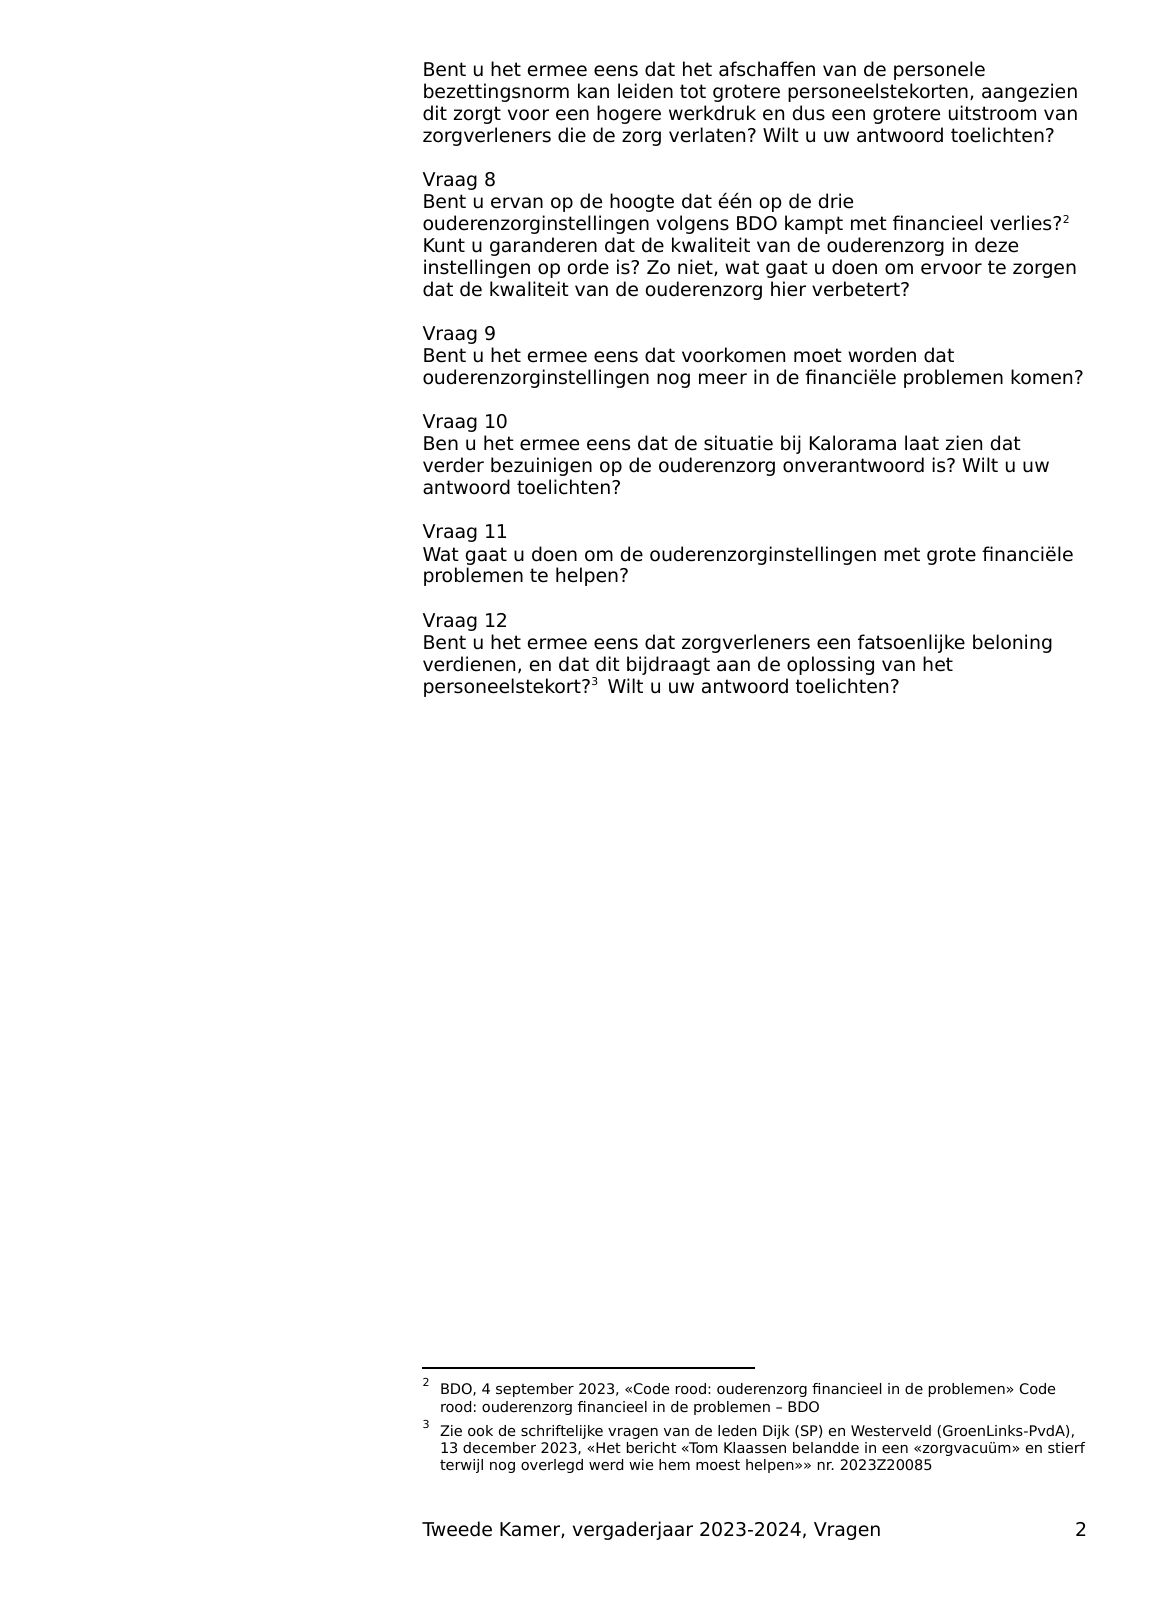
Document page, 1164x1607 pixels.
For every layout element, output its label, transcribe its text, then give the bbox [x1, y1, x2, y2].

text Vraag 10 [422, 411, 1087, 433]
text Bent u het ermee eens dat het afschaffen van de personele bezettingsnorm kan leiden tot grotere personeelstekorten, aangezien dit zorgt voor een hogere werkdruk en dus een grotere uitstroom van zorgverleners die de zorg verlaten? Wilt u uw antwoord toelichten? [422, 59, 1087, 147]
text Wat gaat u doen om de ouderenzorginstellingen met grote financiële problemen te helpen? [422, 543, 1087, 587]
text BDO, 4 september 2023, «Code rood: ouderenzorg financieel in de problemen» Code rood: ouderenzorg financieel in de problemen – BDO [422, 1377, 1087, 1416]
text Vraag 11 [422, 521, 1087, 543]
text Bent u het ermee eens dat zorgverleners een fatsoenlijke beloning verdienen, en dat dit bijdraagt aan de oplossing van het personeelstekort? Wilt u uw antwoord toelichten? [422, 632, 1087, 697]
text Vraag 9 [422, 323, 1087, 345]
text Bent u het ermee eens dat voorkomen moet worden dat ouderenzorginstellingen nog meer in de financiële problemen komen? [422, 345, 1087, 389]
text Vraag 8 [422, 169, 1087, 191]
text Zie ook de schriftelijke vragen van de leden Dijk (SP) en Westerveld (GroenLinks-PvdA), 13 december 2023, «Het bericht «Tom Klaassen belandde in een «zorgvacuüm» en stierf terwijl nog overlegd werd wie hem moest helpen»» nr. 2023Z20085 [422, 1418, 1087, 1474]
text Ben u het ermee eens dat de situatie bij Kalorama laat zien dat verder bezuinigen op de ouderenzorg onverantwoord is? Wilt u uw antwoord toelichten? [422, 433, 1087, 499]
text Vraag 12 [422, 609, 1087, 632]
text Bent u ervan op de hoogte dat één op de drie ouderenzorginstellingen volgens BDO kampt met financieel verlies? Kunt u garanderen dat de kwaliteit van de ouderenzorg in deze instellingen op orde is? Zo niet, wat gaat u doen om ervoor te zorgen dat de kwaliteit van de ouderenzorg hier verbetert? [422, 191, 1087, 301]
